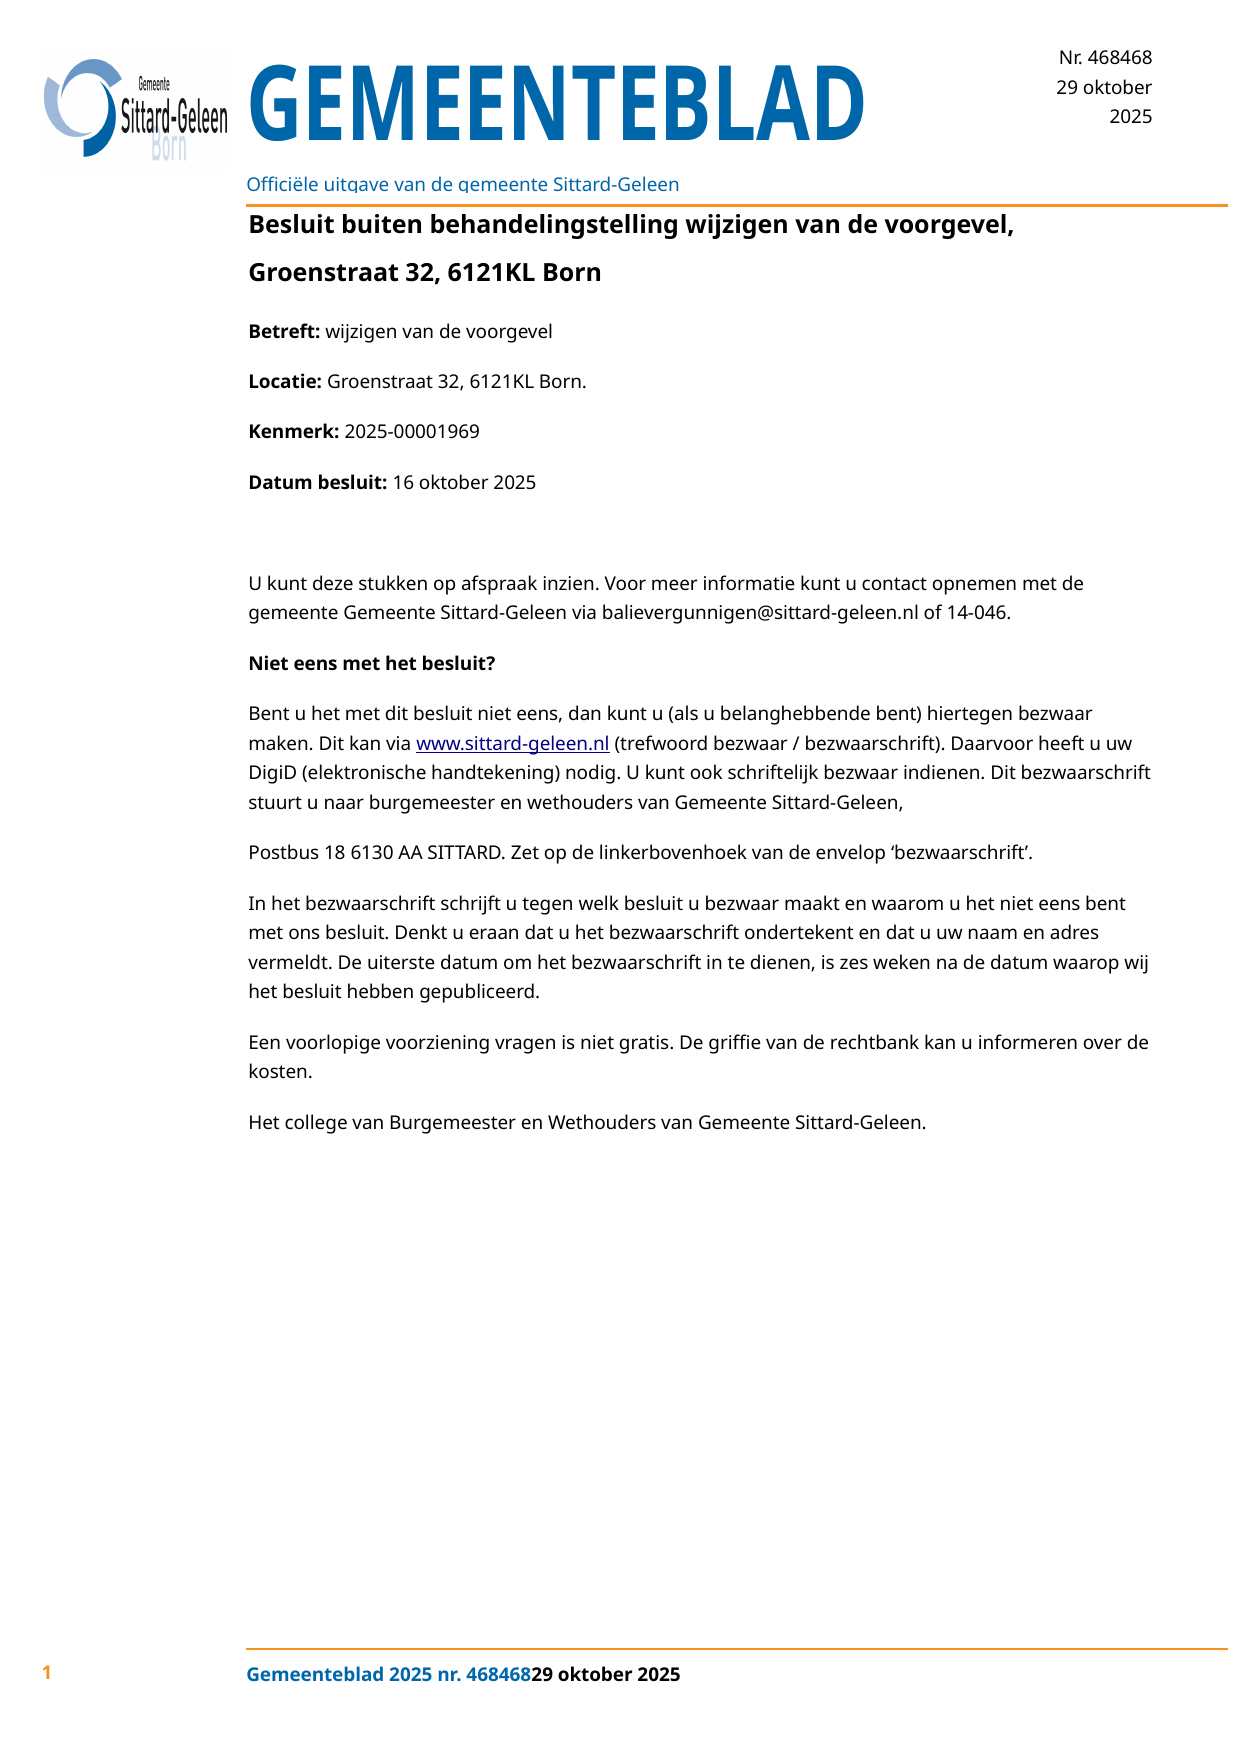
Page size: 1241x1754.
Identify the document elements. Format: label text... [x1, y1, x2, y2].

text Kenmerk: 2025-00001969 [248, 419, 1152, 444]
text U kunt deze stukken op afspraak inzien. Voor meer informatie kunt u contact opnemen met de gemeente Gemeente Sittard-Geleen via balievergunnigen@sittard-geleen.nl of 14-046. [248, 570, 1152, 625]
text Niet eens met het besluit? [248, 650, 1152, 676]
picture [41, 47, 231, 172]
text Betreft: wijzigen van de voorgevel [248, 318, 1152, 344]
text Besluit buiten behandelingstelling wijzigen van de voorgevel, Groenstraat 32, 6121KL Born [248, 207, 1152, 288]
text Het college van Burgemeester en Wethouders van Gemeente Sittard-Geleen. [248, 1109, 1152, 1135]
text Datum besluit: 16 oktober 2025 [248, 469, 1152, 495]
text Bent u het met dit besluit niet eens, dan kunt u (als u belanghebbende bent) hiertegen bezwaar maken. Dit kan via www.sittard-geleen.nl (trefwoord bezwaar / bezwaarschrift). Daarvoor heeft u uw DigiD (elektronische handtekening) nodig. U kunt ook schriftelijk bezwaar indienen. Dit bezwaarschrift stuurt u naar burgemeester en wethouders van Gemeente Sittard-Geleen, [248, 700, 1152, 815]
text Locatie: Groenstraat 32, 6121KL Born. [248, 368, 1152, 394]
text In het bezwaarschrift schrijft u tegen welk besluit u bezwaar maakt en waarom u het niet eens bent met ons besluit. Denkt u eraan dat u het bezwaarschrift ondertekent en dat u uw naam en adres vermeldt. De uiterste datum om het bezwaarschrift in te dienen, is zes weken na de datum waarop wij het besluit hebben gepubliceerd. [248, 890, 1152, 1004]
text Een voorlopige voorziening vragen is niet gratis. De griffie van de rechtbank kan u informeren over de kosten. [248, 1029, 1152, 1084]
text Postbus 18 6130 AA SITTARD. Zet op de linkerbovenhoek van de envelop ‘bezwaarschrift’. [248, 839, 1152, 865]
